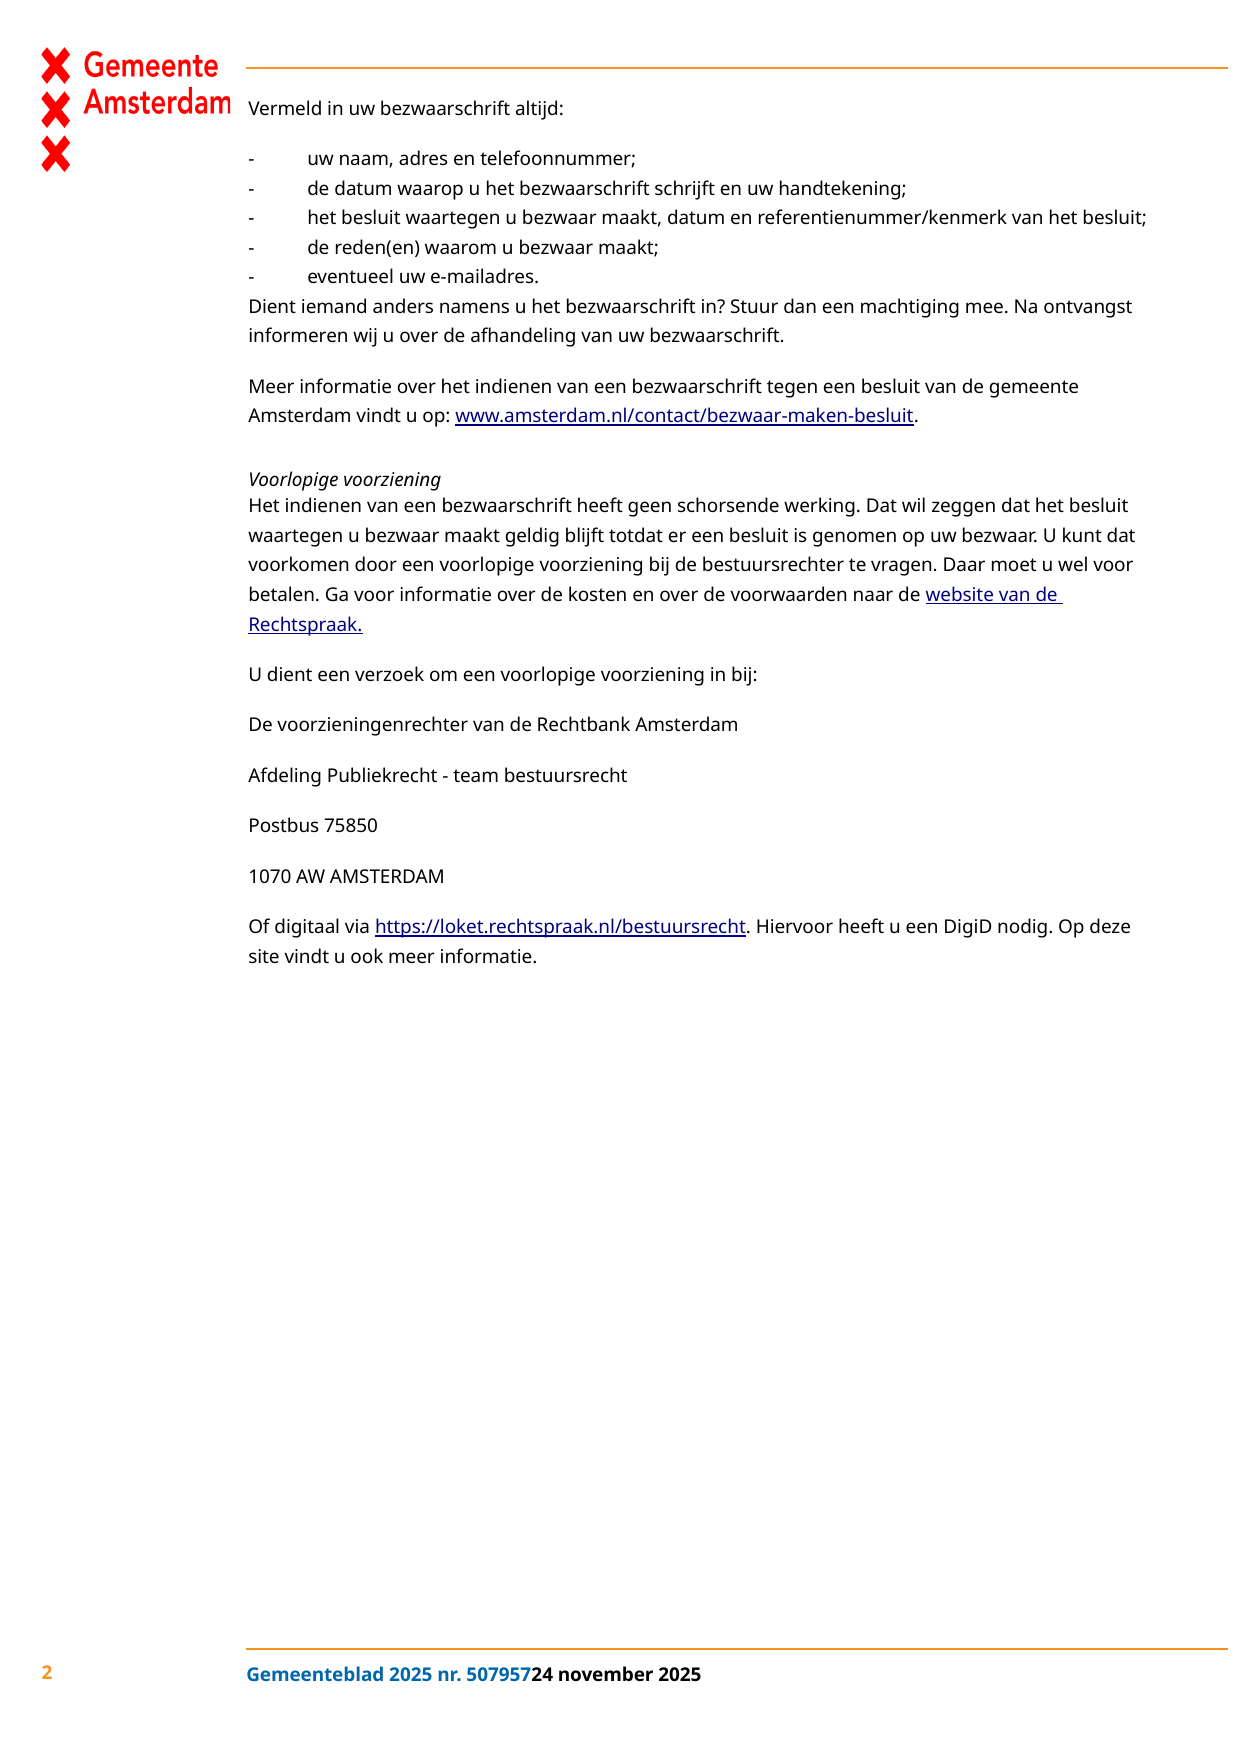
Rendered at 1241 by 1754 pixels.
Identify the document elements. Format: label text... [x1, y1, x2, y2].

text Postbus 75850 [248, 812, 1152, 838]
text Voorlopige voorziening [248, 467, 1152, 492]
list de datum waarop u het bezwaarschrift schrijft en uw handtekening; [248, 175, 1152, 201]
text 1070 AW AMSTERDAM [248, 863, 1152, 888]
picture [41, 47, 231, 172]
list het besluit waartegen u bezwaar maakt, datum en referentienummer/kenmerk van het besluit; [248, 204, 1152, 230]
text Meer informatie over het indienen van een bezwaarschrift tegen een besluit van de gemeente Amsterdam vindt u op: www.amsterdam.nl/contact/bezwaar-maken-besluit. [248, 373, 1152, 428]
text U dient een verzoek om een voorlopige voorziening in bij: [248, 661, 1152, 687]
text Dient iemand anders namens u het bezwaarschrift in? Stuur dan een machtiging mee. Na ontvangst informeren wij u over de afhandeling van uw bezwaarschrift. [248, 293, 1152, 348]
text Vermeld in uw bezwaarschrift altijd: [248, 95, 1152, 121]
list de reden(en) waarom u bezwaar maakt; [248, 234, 1152, 260]
list uw naam, adres en telefoonnummer; [248, 145, 1152, 171]
text Of digitaal via https://loket.rechtspraak.nl/bestuursrecht. Hiervoor heeft u een DigiD nodig. Op deze site vindt u ook meer informatie. [248, 913, 1152, 968]
list eventueel uw e-mailadres. [248, 263, 1152, 289]
text De voorzieningenrechter van de Rechtbank Amsterdam [248, 712, 1152, 737]
text Afdeling Publiekrecht - team bestuursrecht [248, 762, 1152, 788]
text Het indienen van een bezwaarschrift heeft geen schorsende werking. Dat wil zeggen dat het besluit waartegen u bezwaar maakt geldig blijft totdat er een besluit is genomen op uw bezwaar. U kunt dat voorkomen door een voorlopige voorziening bij de bestuursrechter te vragen. Daar moet u wel voor betalen. Ga voor informatie over de kosten en over de voorwaarden naar de website van de Rechtspraak. [248, 492, 1152, 636]
